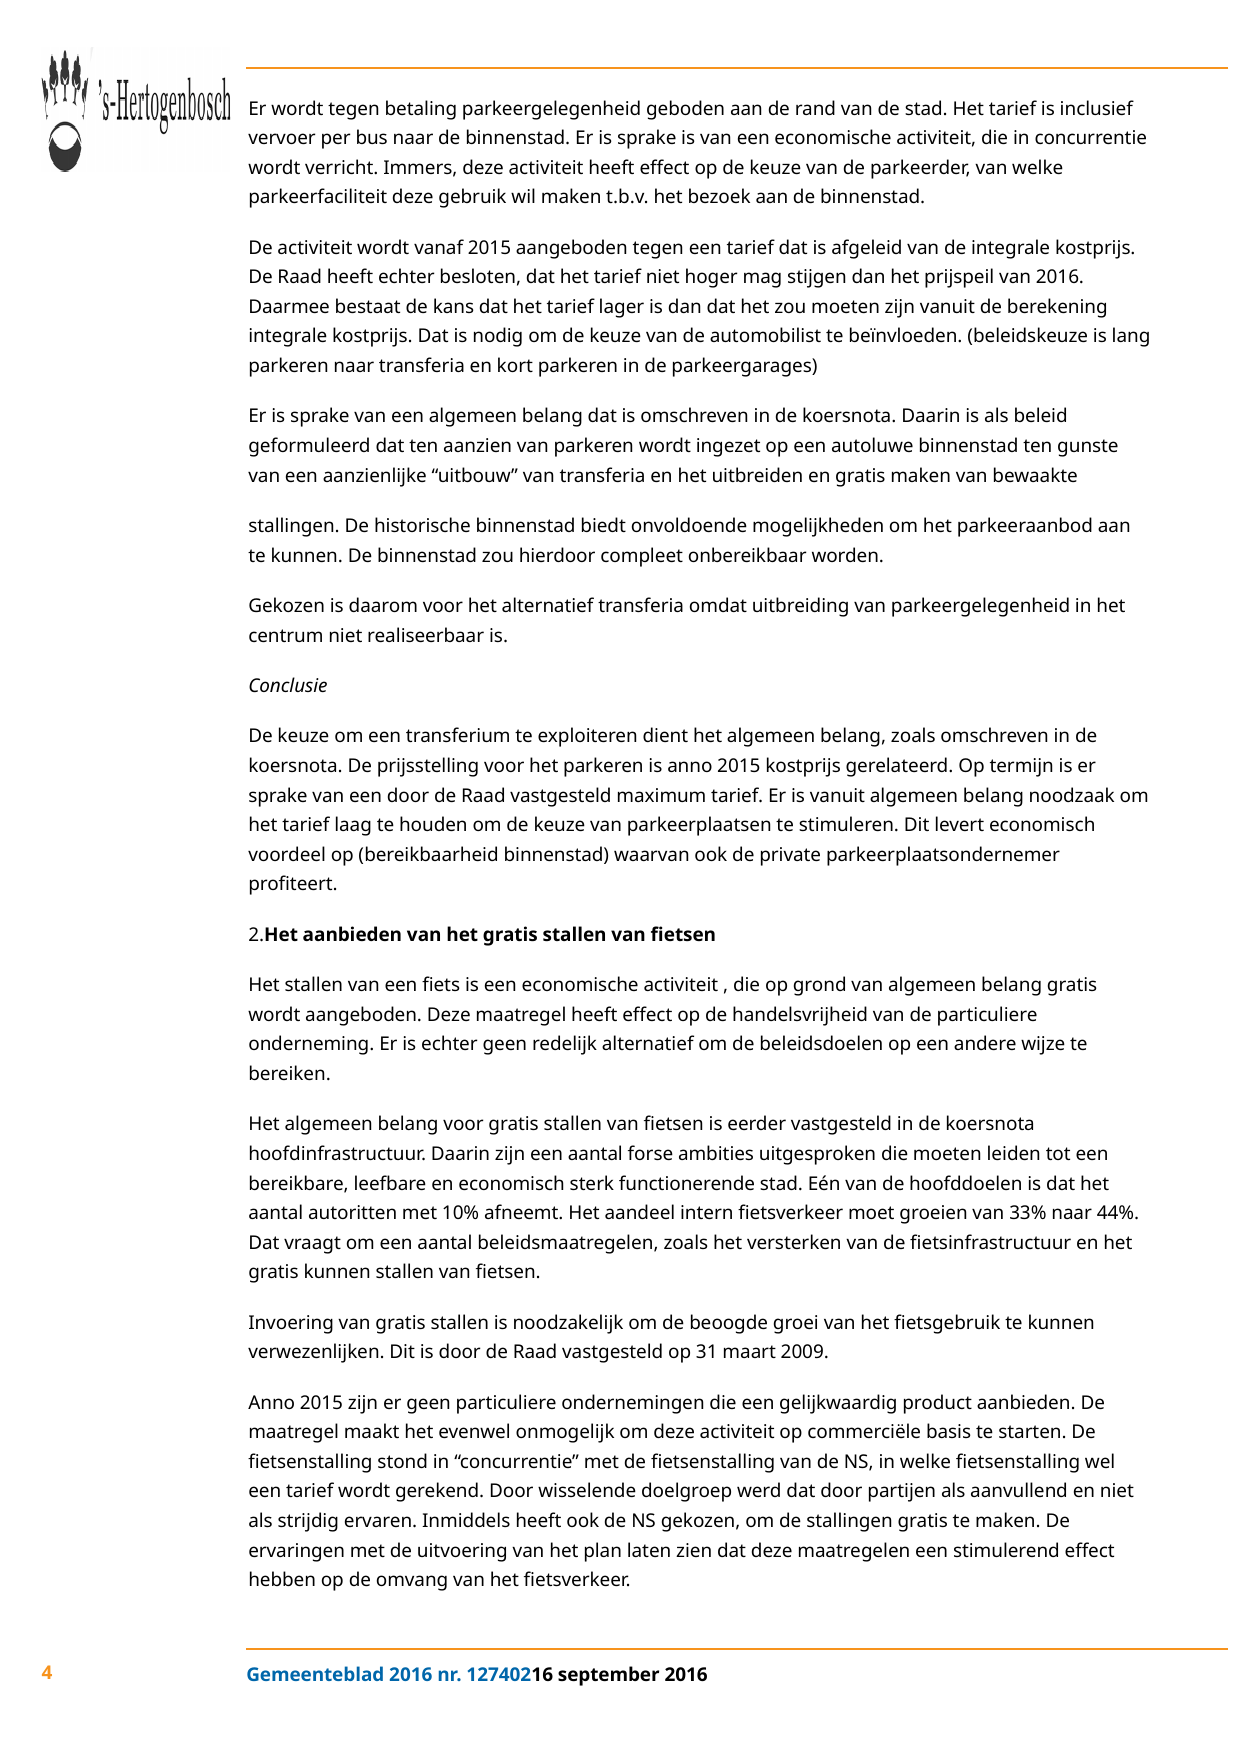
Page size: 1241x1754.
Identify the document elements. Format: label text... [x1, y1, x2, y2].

text Het stallen van een fiets is een economische activiteit , die op grond van algemeen belang gratis wordt aangeboden. Deze maatregel heeft effect op de handelsvrijheid van de particuliere onderneming. Er is echter geen redelijk alternatief om de beleidsdoelen op een andere wijze te bereiken. [248, 971, 1152, 1086]
text Het algemeen belang voor gratis stallen van fietsen is eerder vastgesteld in de koersnota hoofdinfrastructuur. Daarin zijn een aantal forse ambities uitgesproken die moeten leiden tot een bereikbare, leefbare en economisch sterk functionerende stad. Eén van de hoofddoelen is dat het aantal autoritten met 10% afneemt. Het aandeel intern fietsverkeer moet groeien van 33% naar 44%. Dat vraagt om een aantal beleidsmaatregelen, zoals het versterken van de fietsinfrastructuur en het gratis kunnen stallen van fietsen. [248, 1111, 1152, 1284]
text stallingen. De historische binnenstad biedt onvoldoende mogelijkheden om het parkeeraanbod aan te kunnen. De binnenstad zou hierdoor compleet onbereikbaar worden. [248, 512, 1152, 568]
text Er wordt tegen betaling parkeergelegenheid geboden aan de rand van de stad. Het tarief is inclusief vervoer per bus naar de binnenstad. Er is sprake is van een economische activiteit, die in concurrentie wordt verricht. Immers, deze activiteit heeft effect op de keuze van de parkeerder, van welke parkeerfaciliteit deze gebruik wil maken t.b.v. het bezoek aan de binnenstad. [248, 95, 1152, 209]
text Er is sprake van een algemeen belang dat is omschreven in de koersnota. Daarin is als beleid geformuleerd dat ten aanzien van parkeren wordt ingezet op een autoluwe binnenstad ten gunste van een aanzienlijke “uitbouw” van transferia en het uitbreiden en gratis maken van bewaakte [248, 403, 1152, 488]
text Conclusie [248, 672, 1152, 698]
text De activiteit wordt vanaf 2015 aangeboden tegen een tarief dat is afgeleid van de integrale kostprijs. De Raad heeft echter besloten, dat het tarief niet hoger mag stijgen dan het prijspeil van 2016. Daarmee bestaat de kans dat het tarief lager is dan dat het zou moeten zijn vanuit de berekening integrale kostprijs. Dat is nodig om de keuze van de automobilist te beïnvloeden. (beleidskeuze is lang parkeren naar transferia en kort parkeren in de parkeergarages) [248, 234, 1152, 378]
text Invoering van gratis stallen is noodzakelijk om de beoogde groei van het fietsgebruik te kunnen verwezenlijken. Dit is door de Raad vastgesteld op 31 maart 2009. [248, 1309, 1152, 1364]
picture [41, 47, 231, 172]
text 2.Het aanbieden van het gratis stallen van fietsen [248, 921, 1152, 947]
text Gekozen is daarom voor het alternatief transferia omdat uitbreiding van parkeergelegenheid in het centrum niet realiseerbaar is. [248, 592, 1152, 648]
text De keuze om een transferium te exploiteren dient het algemeen belang, zoals omschreven in de koersnota. De prijsstelling voor het parkeren is anno 2015 kostprijs gerelateerd. Op termijn is er sprake van een door de Raad vastgesteld maximum tarief. Er is vanuit algemeen belang noodzaak om het tarief laag te houden om de keuze van parkeerplaatsen te stimuleren. Dit levert economisch voordeel op (bereikbaarheid binnenstad) waarvan ook de private parkeerplaatsondernemer profiteert. [248, 723, 1152, 896]
text Anno 2015 zijn er geen particuliere ondernemingen die een gelijkwaardig product aanbieden. De maatregel maakt het evenwel onmogelijk om deze activiteit op commerciële basis te starten. De fietsenstalling stond in “concurrentie” met de fietsenstalling van de NS, in welke fietsenstalling wel een tarief wordt gerekend. Door wisselende doelgroep werd dat door partijen als aanvullend en niet als strijdig ervaren. Inmiddels heeft ook de NS gekozen, om de stallingen gratis te maken. De ervaringen met de uitvoering van het plan laten zien dat deze maatregelen een stimulerend effect hebben op de omvang van het fietsverkeer. [248, 1389, 1152, 1592]
